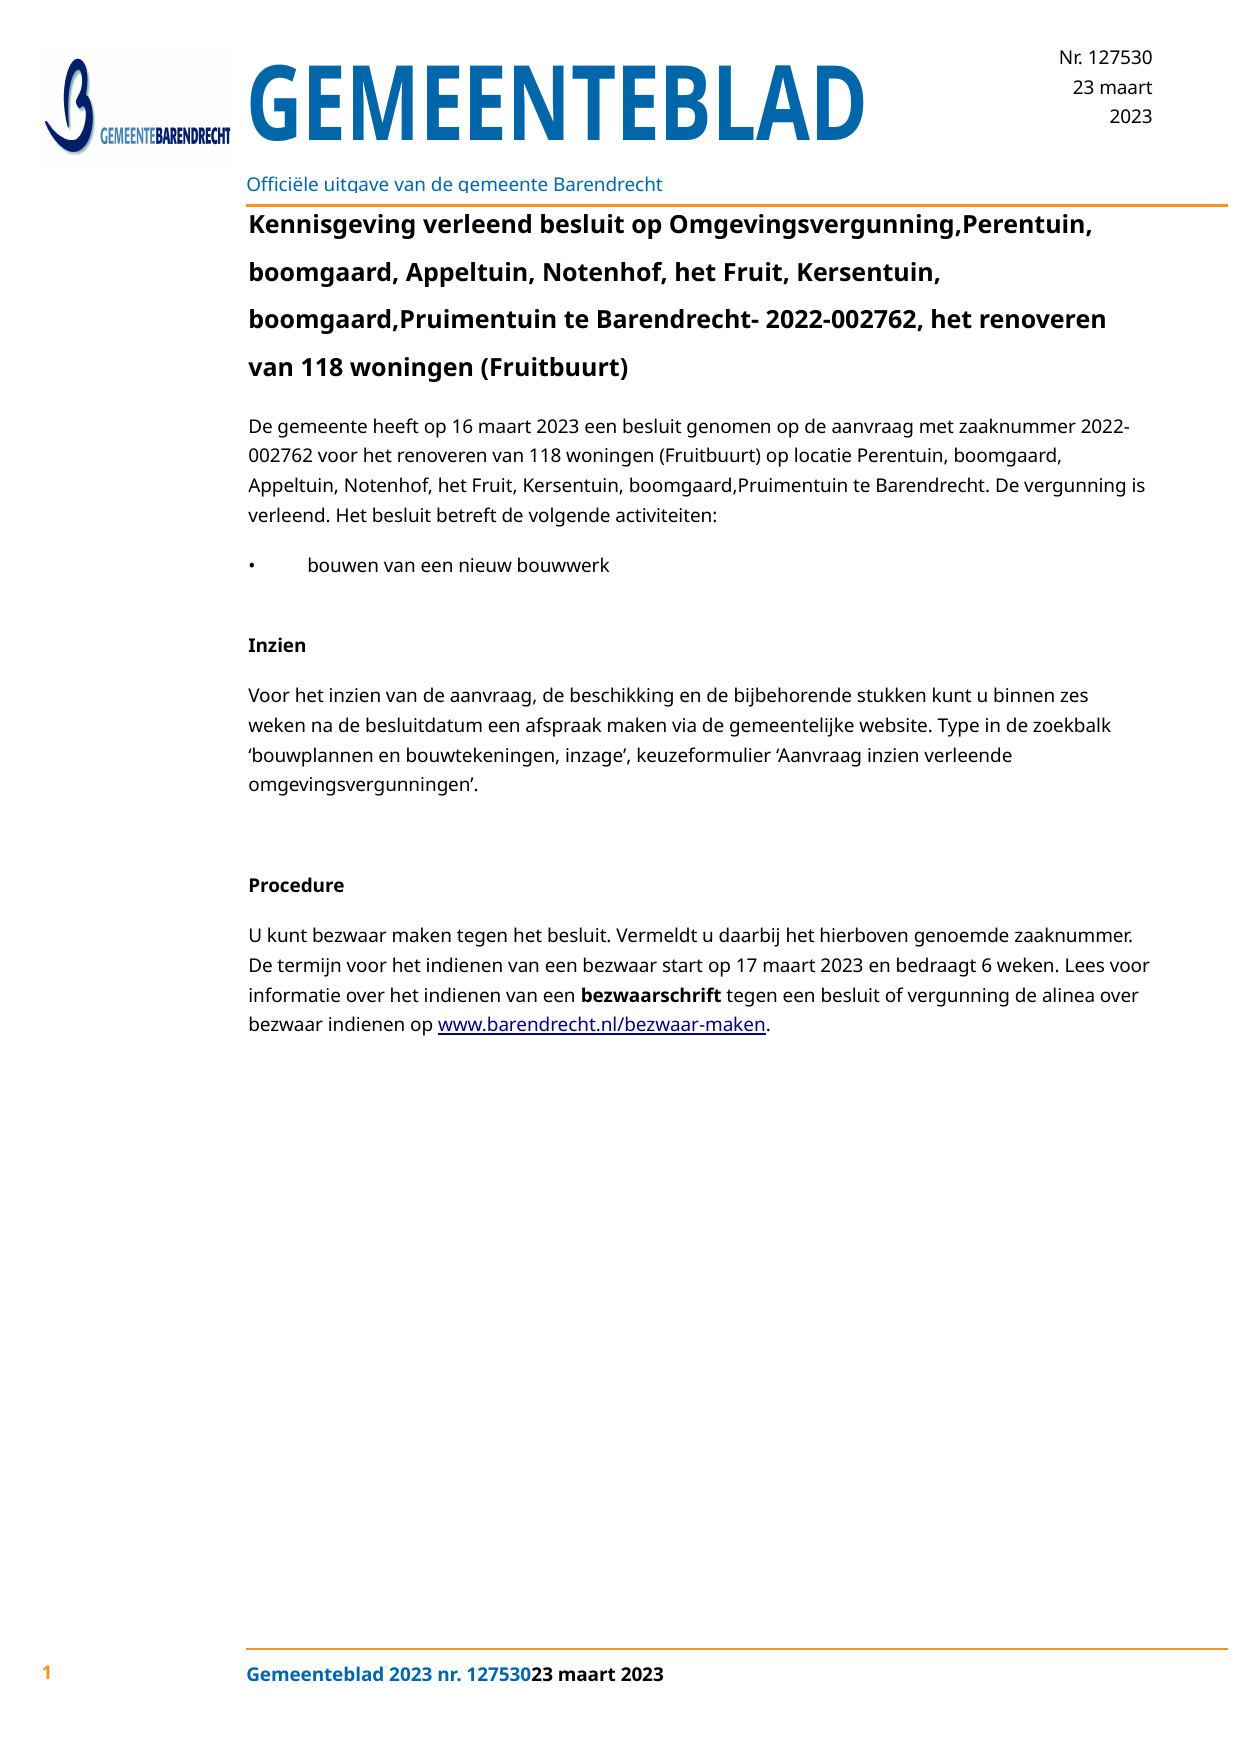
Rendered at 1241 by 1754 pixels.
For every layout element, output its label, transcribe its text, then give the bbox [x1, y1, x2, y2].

text Procedure [248, 872, 1152, 898]
text Voor het inzien van de aanvraag, de beschikking en de bijbehorende stukken kunt u binnen zes weken na de besluitdatum een afspraak maken via de gemeentelijke website. Type in de zoekbalk ‘bouwplannen en bouwtekeningen, inzage’, keuzeformulier ‘Aanvraag inzien verleende omgevingsvergunningen’. [248, 683, 1152, 797]
text Kennisgeving verleend besluit op Omgevingsvergunning,Perentuin, boomgaard, Appeltuin, Notenhof, het Fruit, Kersentuin, boomgaard,Pruimentuin te Barendrecht- 2022-002762, het renoveren van 118 woningen (Fruitbuurt) [248, 207, 1152, 384]
text De gemeente heeft op 16 maart 2023 een besluit genomen op de aanvraag met zaaknummer 2022-002762 voor het renoveren van 118 woningen (Fruitbuurt) op locatie Perentuin, boomgaard, Appeltuin, Notenhof, het Fruit, Kersentuin, boomgaard,Pruimentuin te Barendrecht. De vergunning is verleend. Het besluit betreft de volgende activiteiten: [248, 413, 1152, 528]
text U kunt bezwaar maken tegen het besluit. Vermeldt u daarbij het hierboven genoemde zaaknummer. De termijn voor het indienen van een bezwaar start op 17 maart 2023 en bedraagt 6 weken. Lees voor informatie over het indienen van een bezwaarschrift tegen een besluit of vergunning de alinea over bezwaar indienen op www.barendrecht.nl/bezwaar-maken. [248, 923, 1152, 1037]
list bouwen van een nieuw bouwwerk [248, 552, 1152, 578]
picture [41, 47, 231, 172]
text Inzien [248, 632, 1152, 658]
